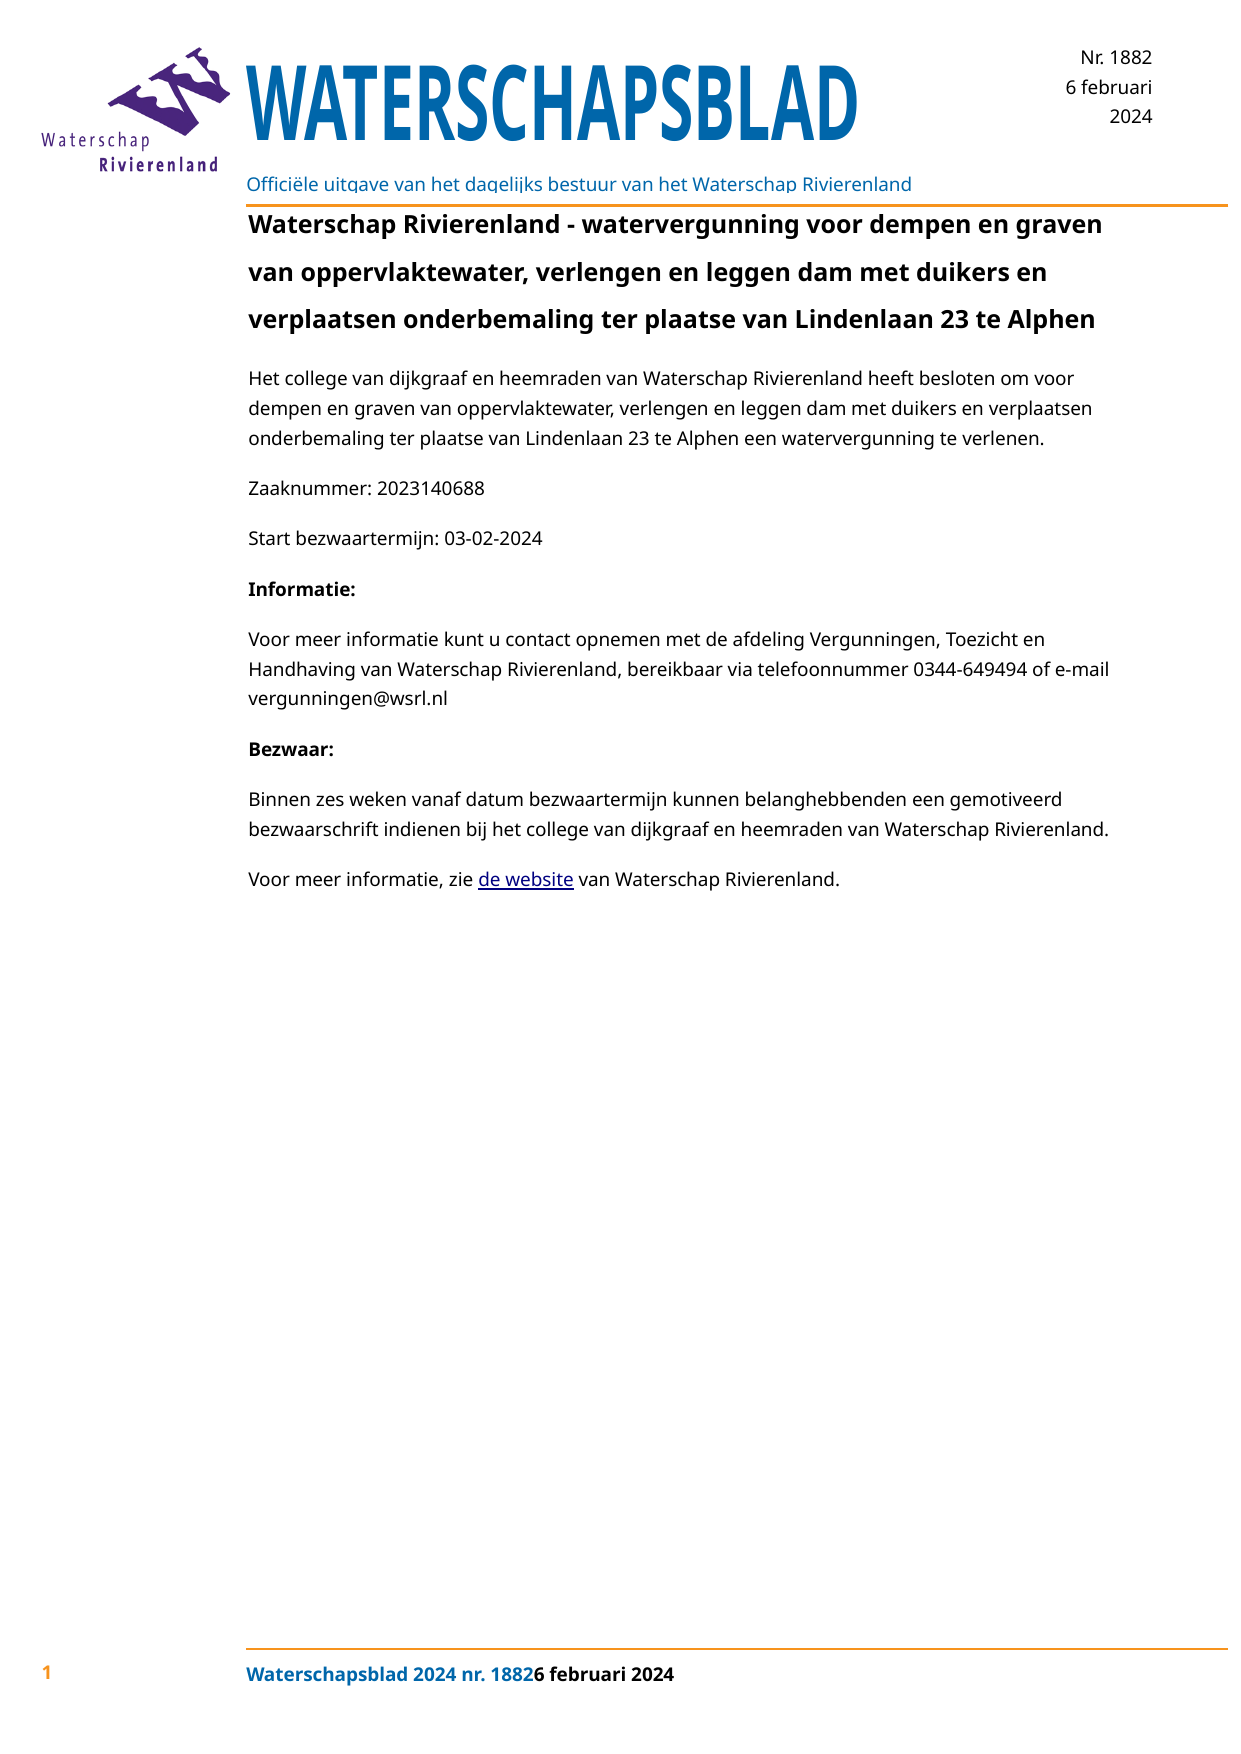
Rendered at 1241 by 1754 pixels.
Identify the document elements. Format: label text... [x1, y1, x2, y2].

text Binnen zes weken vanaf datum bezwaartermijn kunnen belanghebbenden een gemotiveerd bezwaarschrift indienen bij het college van dijkgraaf en heemraden van Waterschap Rivierenland. [248, 786, 1152, 842]
text Zaaknummer: 2023140688 [248, 475, 1152, 501]
text Bezwaar: [248, 736, 1152, 762]
text Start bezwaartermijn: 03-02-2024 [248, 526, 1152, 551]
text Informatie: [248, 576, 1152, 602]
picture [41, 47, 231, 172]
text Voor meer informatie kunt u contact opnemen met de afdeling Vergunningen, Toezicht en Handhaving van Waterschap Rivierenland, bereikbaar via telefoonnummer 0344-649494 of e-mail vergunningen@wsrl.nl [248, 626, 1152, 711]
text Het college van dijkgraaf en heemraden van Waterschap Rivierenland heeft besloten om voor dempen en graven van oppervlaktewater, verlengen en leggen dam met duikers en verplaatsen onderbemaling ter plaatse van Lindenlaan 23 te Alphen een watervergunning te verlenen. [248, 366, 1152, 450]
text Voor meer informatie, zie de website van Waterschap Rivierenland. [248, 866, 1152, 892]
text Waterschap Rivierenland - watervergunning voor dempen en graven van oppervlaktewater, verlengen en leggen dam met duikers en verplaatsen onderbemaling ter plaatse van Lindenlaan 23 te Alphen [248, 207, 1152, 336]
